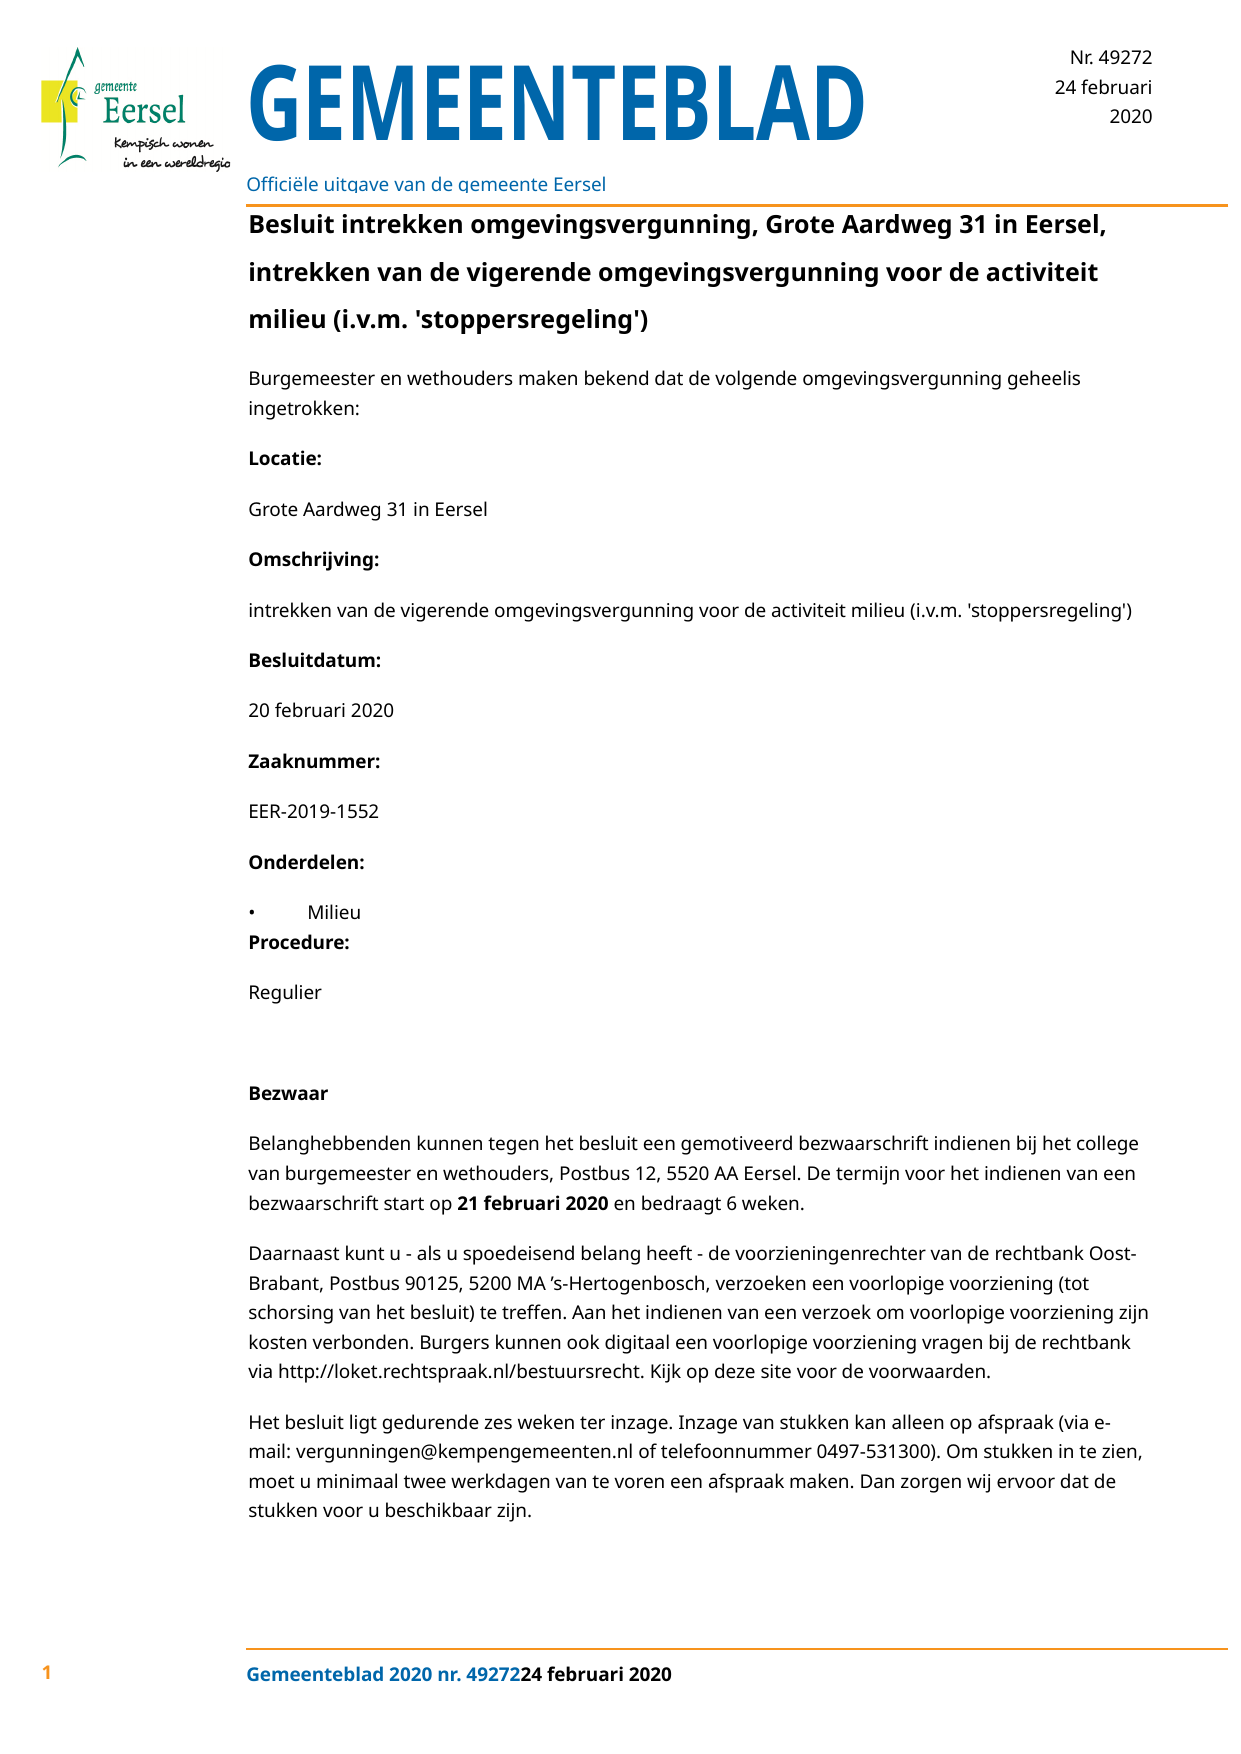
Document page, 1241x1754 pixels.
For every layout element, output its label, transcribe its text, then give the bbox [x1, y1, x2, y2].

picture [41, 47, 231, 172]
text Besluitdatum: [248, 647, 1152, 673]
text 20 februari 2020 [248, 698, 1152, 723]
list Milieu [248, 899, 1152, 925]
text Belanghebbenden kunnen tegen het besluit een gemotiveerd bezwaarschrift indienen bij het college van burgemeester en wethouders, Postbus 12, 5520 AA Eersel. De termijn voor het indienen van een bezwaarschrift start op 21 februari 2020 en bedraagt 6 weken. [248, 1131, 1152, 1215]
text Zaaknummer: [248, 748, 1152, 774]
text Bezwaar [248, 1080, 1152, 1106]
text Grote Aardweg 31 in Eersel [248, 496, 1152, 522]
text Omschrijving: [248, 546, 1152, 572]
text Besluit intrekken omgevingsvergunning, Grote Aardweg 31 in Eersel, intrekken van de vigerende omgevingsvergunning voor de activiteit milieu (i.v.m. 'stoppersregeling') [248, 207, 1152, 336]
text Het besluit ligt gedurende zes weken ter inzage. Inzage van stukken kan alleen op afspraak (via e-mail: vergunningen@kempengemeenten.nl of telefoonnummer 0497-531300). Om stukken in te zien, moet u minimaal twee werkdagen van te voren een afspraak maken. Dan zorgen wij ervoor dat de stukken voor u beschikbaar zijn. [248, 1409, 1152, 1523]
text Locatie: [248, 446, 1152, 471]
text Daarnaast kunt u - als u spoedeisend belang heeft - de voorzieningenrechter van de rechtbank Oost-Brabant, Postbus 90125, 5200 MA ’s-Hertogenbosch, verzoeken een voorlopige voorziening (tot schorsing van het besluit) te treffen. Aan het indienen van een verzoek om voorlopige voorziening zijn kosten verbonden. Burgers kunnen ook digitaal een voorlopige voorziening vragen bij de rechtbank via http://loket.rechtspraak.nl/bestuursrecht. Kijk op deze site voor de voorwaarden. [248, 1240, 1152, 1384]
text Regulier [248, 979, 1152, 1005]
text Onderdelen: [248, 849, 1152, 874]
text Burgemeester en wethouders maken bekend dat de volgende omgevingsvergunning geheelis ingetrokken: [248, 366, 1152, 421]
text intrekken van de vigerende omgevingsvergunning voor de activiteit milieu (i.v.m. 'stoppersregeling') [248, 597, 1152, 622]
text Procedure: [248, 929, 1152, 954]
text EER-2019-1552 [248, 798, 1152, 824]
